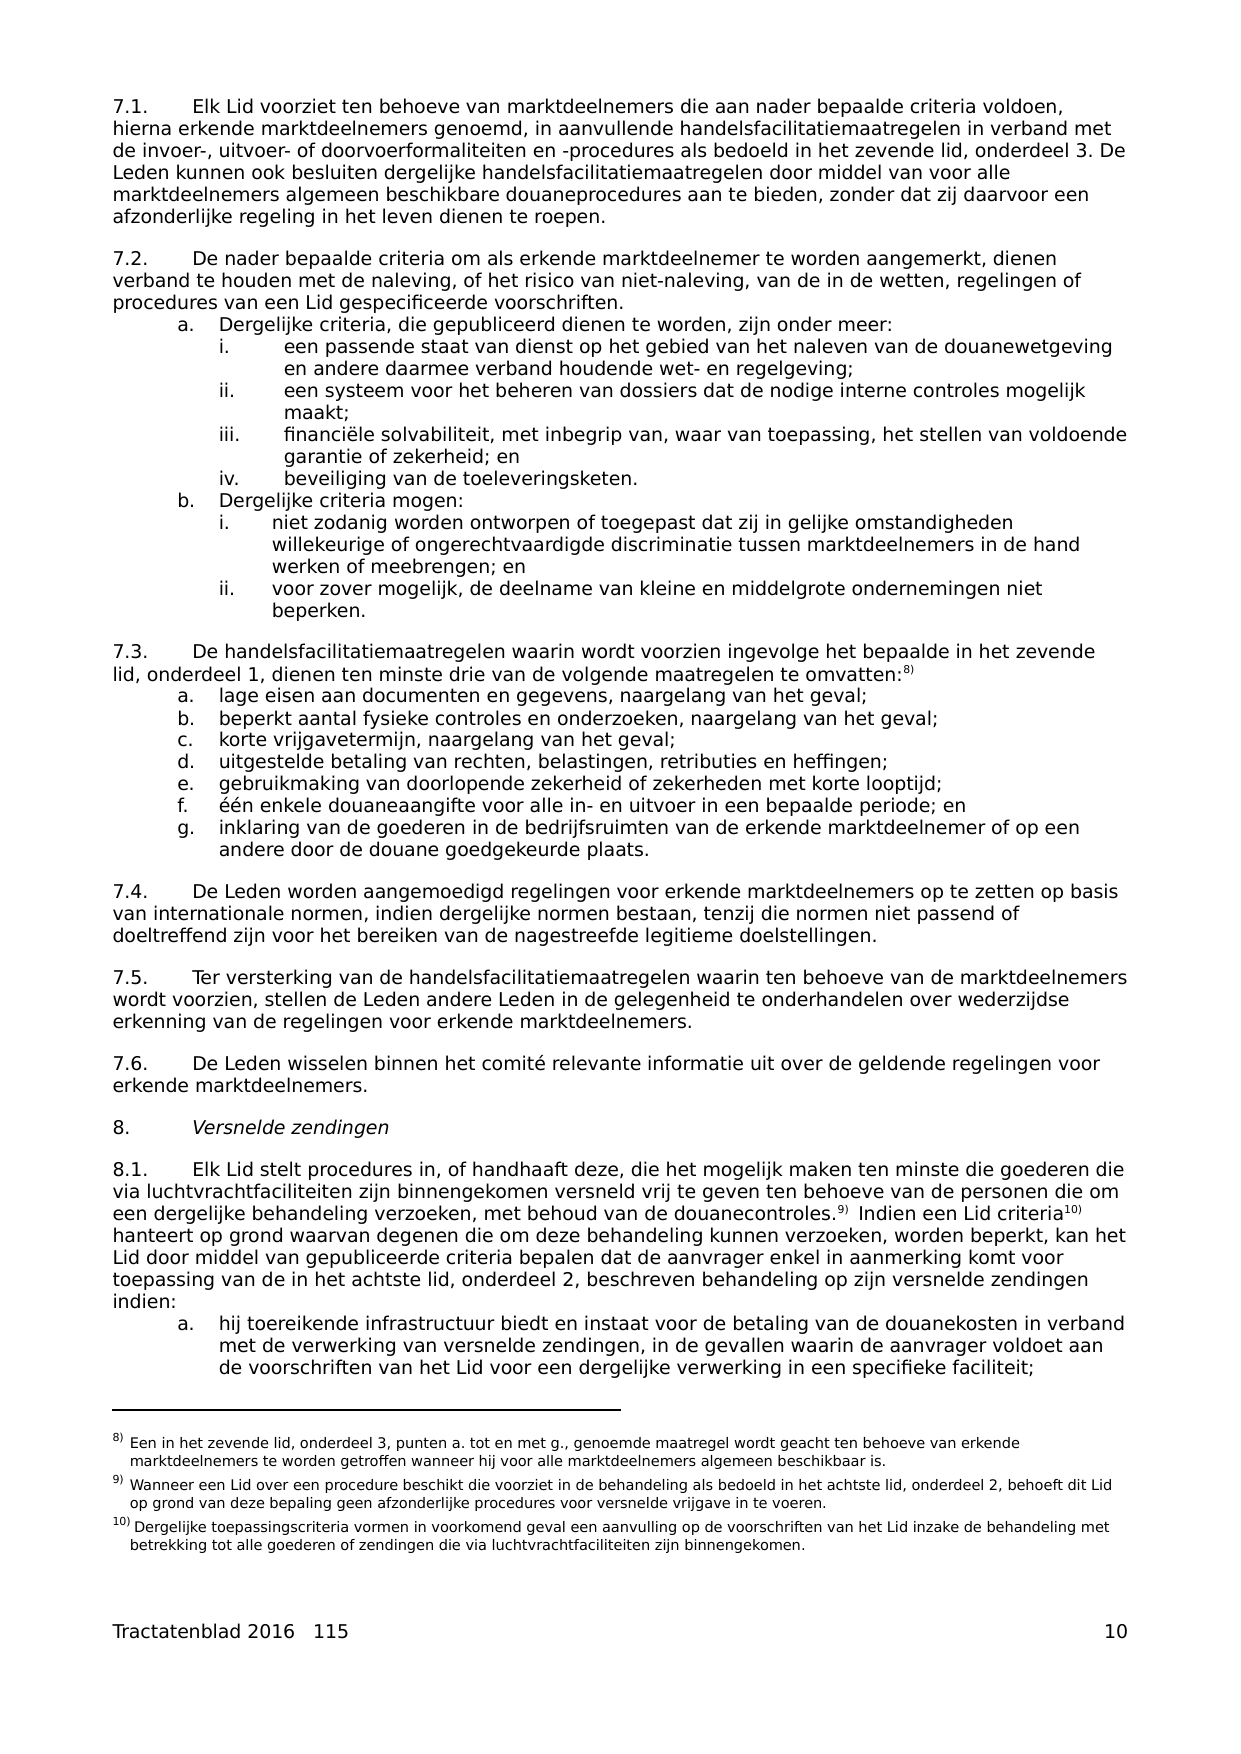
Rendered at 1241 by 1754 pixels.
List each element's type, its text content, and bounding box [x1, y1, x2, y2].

text g. inklaring van de goederen in de bedrijfsruimten van de erkende marktdeelnemer of op een andere door de douane goedgekeurde plaats. [177, 817, 1128, 861]
text ii. voor zover mogelijk, de deelname van kleine en middelgrote ondernemingen niet beperken. [218, 577, 1128, 621]
text 7.5. Ter versterking van de handelsfacilitatiemaatregelen waarin ten behoeve van de marktdeelnemers wordt voorzien, stellen de Leden andere Leden in de gelegenheid te onderhandelen over wederzijdse erkenning van de regelingen voor erkende marktdeelnemers. [112, 967, 1128, 1033]
text c. korte vrijgavetermijn, naargelang van het geval; [177, 729, 1128, 751]
text 7.6. De Leden wisselen binnen het comité relevante informatie uit over de geldende regelingen voor erkende marktdeelnemers. [112, 1053, 1128, 1097]
text Wanneer een Lid over een procedure beschikt die voorziet in de behandeling als bedoeld in het achtste lid, onderdeel 2, behoeft dit Lid op grond van deze bepaling geen afzonderlijke procedures voor versnelde vrijgave in te voeren. [112, 1473, 1128, 1512]
text f. één enkele douaneaangifte voor alle in- en uitvoer in een bepaalde periode; en [177, 795, 1128, 817]
text d. uitgestelde betaling van rechten, belastingen, retributies en heffingen; [177, 751, 1128, 773]
text b. beperkt aantal fysieke controles en onderzoeken, naargelang van het geval; [177, 707, 1128, 729]
text a. Dergelijke criteria, die gepubliceerd dienen te worden, zijn onder meer: [177, 314, 1128, 336]
text 7.1. Elk Lid voorziet ten behoeve van marktdeelnemers die aan nader bepaalde criteria voldoen, hierna erkende marktdeelnemers genoemd, in aanvullende handelsfacilitatiemaatregelen in verband met de invoer-, uitvoer- of doorvoerformaliteiten en -procedures als bedoeld in het zevende lid, onderdeel 3. De Leden kunnen ook besluiten dergelijke handelsfacilitatiemaatregelen door middel van voor alle marktdeelnemers algemeen beschikbare douaneprocedures aan te bieden, zonder dat zij daarvoor een afzonderlijke regeling in het leven dienen te roepen. [112, 96, 1128, 228]
text i. een passende staat van dienst op het gebied van het naleven van de douanewetgeving en andere daarmee verband houdende wet- en regelgeving; [218, 336, 1128, 380]
text Een in het zevende lid, onderdeel 3, punten a. tot en met g., genoemde maatregel wordt geacht ten behoeve van erkende marktdeelnemers te worden getroffen wanneer hij voor alle marktdeelnemers algemeen beschikbaar is. [112, 1431, 1128, 1470]
text a. lage eisen aan documenten en gegevens, naargelang van het geval; [177, 685, 1128, 707]
text b. Dergelijke criteria mogen: [177, 489, 1128, 512]
text iii. financiële solvabiliteit, met inbegrip van, waar van toepassing, het stellen van voldoende garantie of zekerheid; en [218, 424, 1128, 468]
text 8. Versnelde zendingen [112, 1117, 1128, 1139]
text 7.4. De Leden worden aangemoedigd regelingen voor erkende marktdeelnemers op te zetten op basis van internationale normen, indien dergelijke normen bestaan, tenzij die normen niet passend of doeltreffend zijn voor het bereiken van de nagestreefde legitieme doelstellingen. [112, 881, 1128, 947]
text ii. een systeem voor het beheren van dossiers dat de nodige interne controles mogelijk maakt; [218, 380, 1128, 424]
text 7.2. De nader bepaalde criteria om als erkende marktdeelnemer te worden aangemerkt, dienen verband te houden met de naleving, of het risico van niet-naleving, van de in de wetten, regelingen of procedures van een Lid gespecificeerde voorschriften. [112, 248, 1128, 314]
text Dergelijke toepassingscriteria vormen in voorkomend geval een aanvulling op de voorschriften van het Lid inzake de behandeling met betrekking tot alle goederen of zendingen die via luchtvrachtfaciliteiten zijn binnengekomen. [112, 1515, 1128, 1554]
text 7.3. De handelsfacilitatiemaatregelen waarin wordt voorzien ingevolge het bepaalde in het zevende lid, onderdeel 1, dienen ten minste drie van de volgende maatregelen te omvatten: [112, 641, 1128, 685]
text 8.1. Elk Lid stelt procedures in, of handhaaft deze, die het mogelijk maken ten minste die goederen die via luchtvrachtfaciliteiten zijn binnengekomen versneld vrij te geven ten behoeve van de personen die om een dergelijke behandeling verzoeken, met behoud van de douanecontroles. Indien een Lid criteria hanteert op grond waarvan degenen die om deze behandeling kunnen verzoeken, worden beperkt, kan het Lid door middel van gepubliceerde criteria bepalen dat de aanvrager enkel in aanmerking komt voor toepassing van de in het achtste lid, onderdeel 2, beschreven behandeling op zijn versnelde zendingen indien: [112, 1159, 1128, 1313]
text a. hij toereikende infrastructuur biedt en instaat voor de betaling van de douanekosten in verband met de verwerking van versnelde zendingen, in de gevallen waarin de aanvrager voldoet aan de voorschriften van het Lid voor een dergelijke verwerking in een specifieke faciliteit; [177, 1313, 1128, 1379]
text iv. beveiliging van de toeleveringsketen. [218, 468, 1128, 489]
text e. gebruikmaking van doorlopende zekerheid of zekerheden met korte looptijd; [177, 773, 1128, 795]
text i. niet zodanig worden ontworpen of toegepast dat zij in gelijke omstandigheden willekeurige of ongerechtvaardigde discriminatie tussen marktdeelnemers in de hand werken of meebrengen; en [218, 512, 1128, 577]
